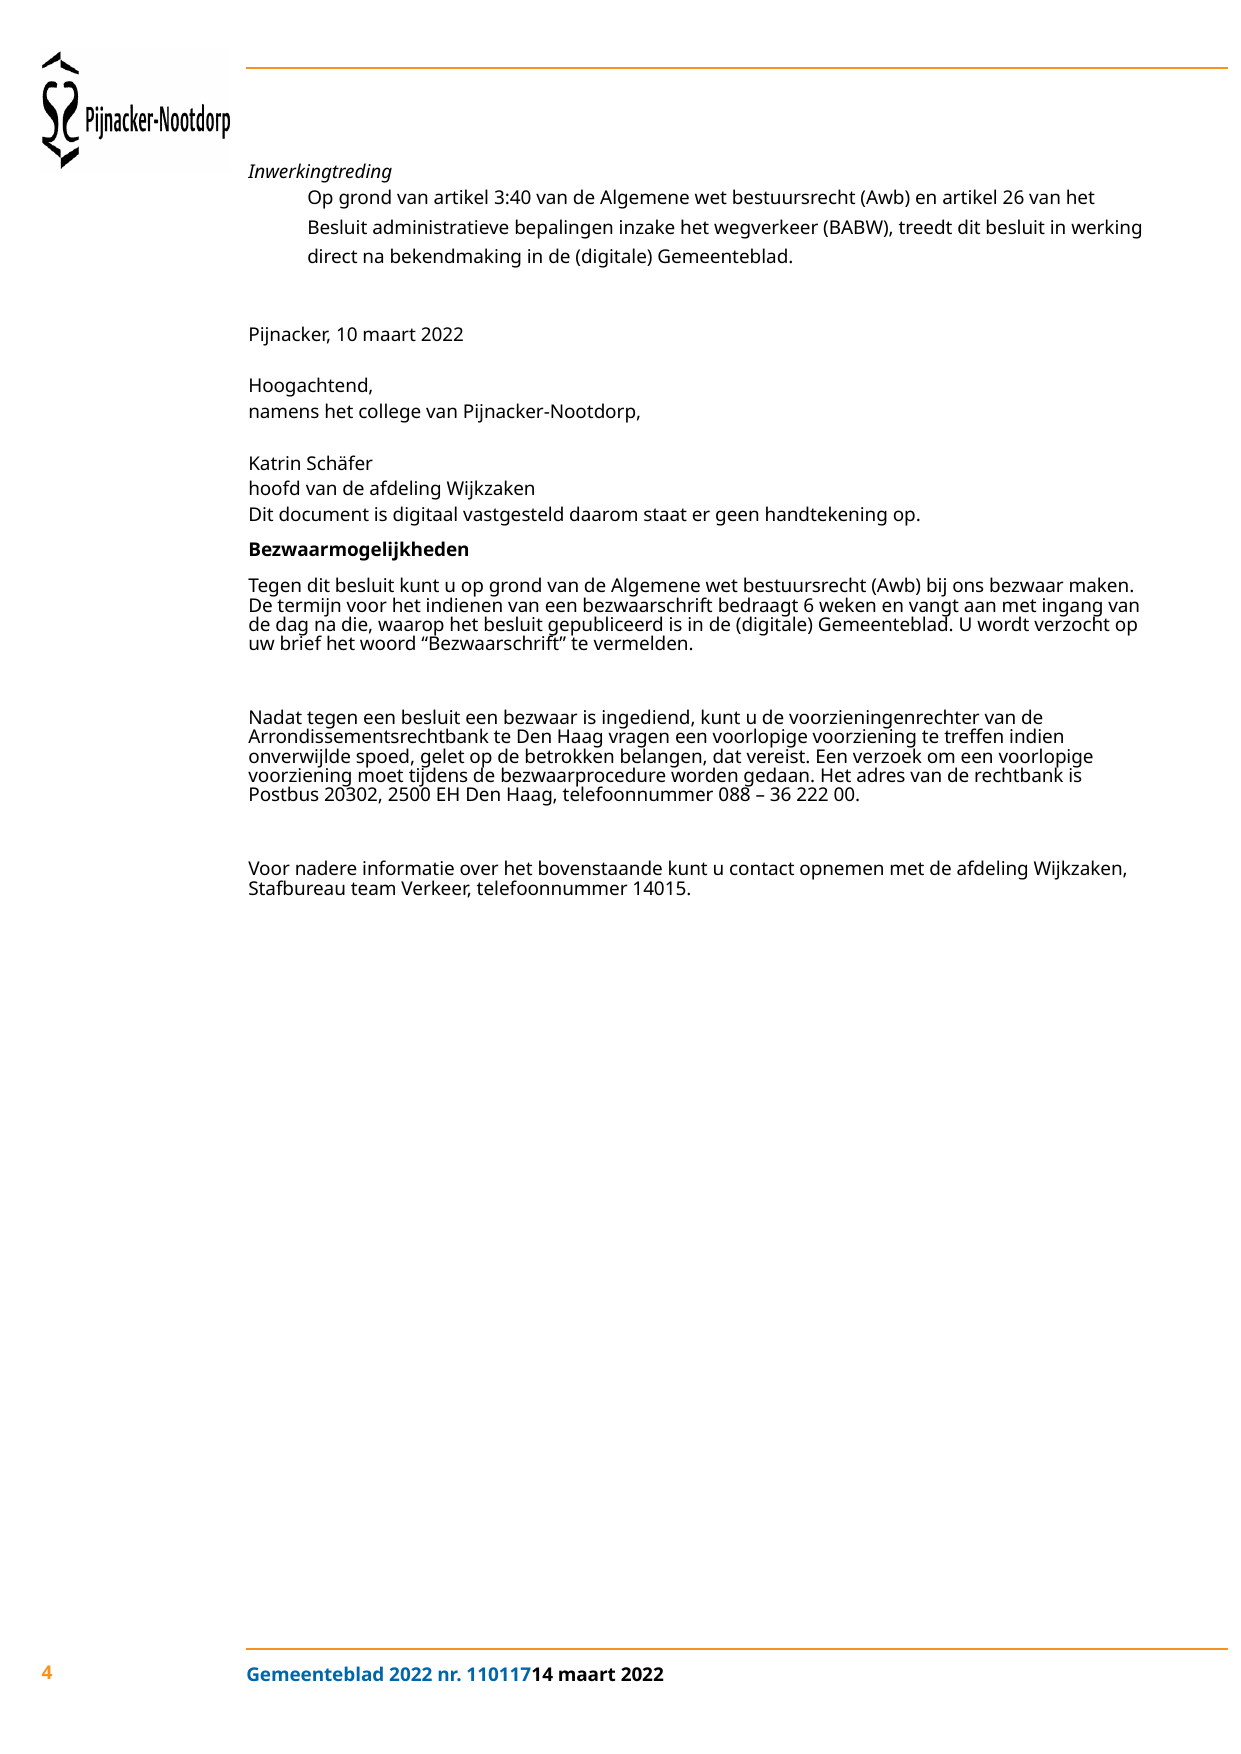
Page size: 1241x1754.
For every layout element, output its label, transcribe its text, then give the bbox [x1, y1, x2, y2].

text Voor nadere informatie over het bovenstaande kunt u contact opnemen met de afdeling Wijkzaken, Stafbureau team Verkeer, telefoonnummer 14015. [248, 860, 1152, 899]
text Dit document is digitaal vastgesteld daarom staat er geen handtekening op. [248, 501, 1152, 527]
text Pijnacker, 10 maart 2022 [248, 321, 1152, 347]
list Op grond van artikel 3:40 van de Algemene wet bestuursrecht (Awb) en artikel 26 van het Besluit administratieve bepalingen inzake het wegverkeer (BABW), treedt dit besluit in werking direct na bekendmaking in de (digitale) Gemeenteblad. [248, 184, 1152, 269]
text Nadat tegen een besluit een bezwaar is ingediend, kunt u de voorzieningenrechter van de Arrondissementsrechtbank te Den Haag vragen een voorlopige voorziening te treffen indien onverwijlde spoed, gelet op de betrokken belangen, dat vereist. Een verzoek om een voorlopige voorziening moet tijdens de bezwaarprocedure worden gedaan. Het adres van de rechtbank is Postbus 20302, 2500 EH Den Haag, telefoonnummer 088 – 36 222 00. [248, 709, 1152, 806]
picture [41, 47, 231, 172]
text Inwerkingtreding [248, 159, 1152, 184]
text Bezwaarmogelijkheden [248, 541, 1152, 560]
text namens het college van Pijnacker-Nootdorp, [248, 398, 1152, 424]
text hoofd van de afdeling Wijkzaken [248, 475, 1152, 501]
text Hoogachtend, [248, 372, 1152, 398]
text Tegen dit besluit kunt u op grond van de Algemene wet bestuursrecht (Awb) bij ons bezwaar maken. De termijn voor het indienen van een bezwaarschrift bedraagt 6 weken en vangt aan met ingang van de dag na die, waarop het besluit gepubliceerd is in de (digitale) Gemeenteblad. U wordt verzocht op uw brief het woord “Bezwaarschrift” te vermelden. [248, 577, 1152, 654]
text Katrin Schäfer [248, 450, 1152, 475]
